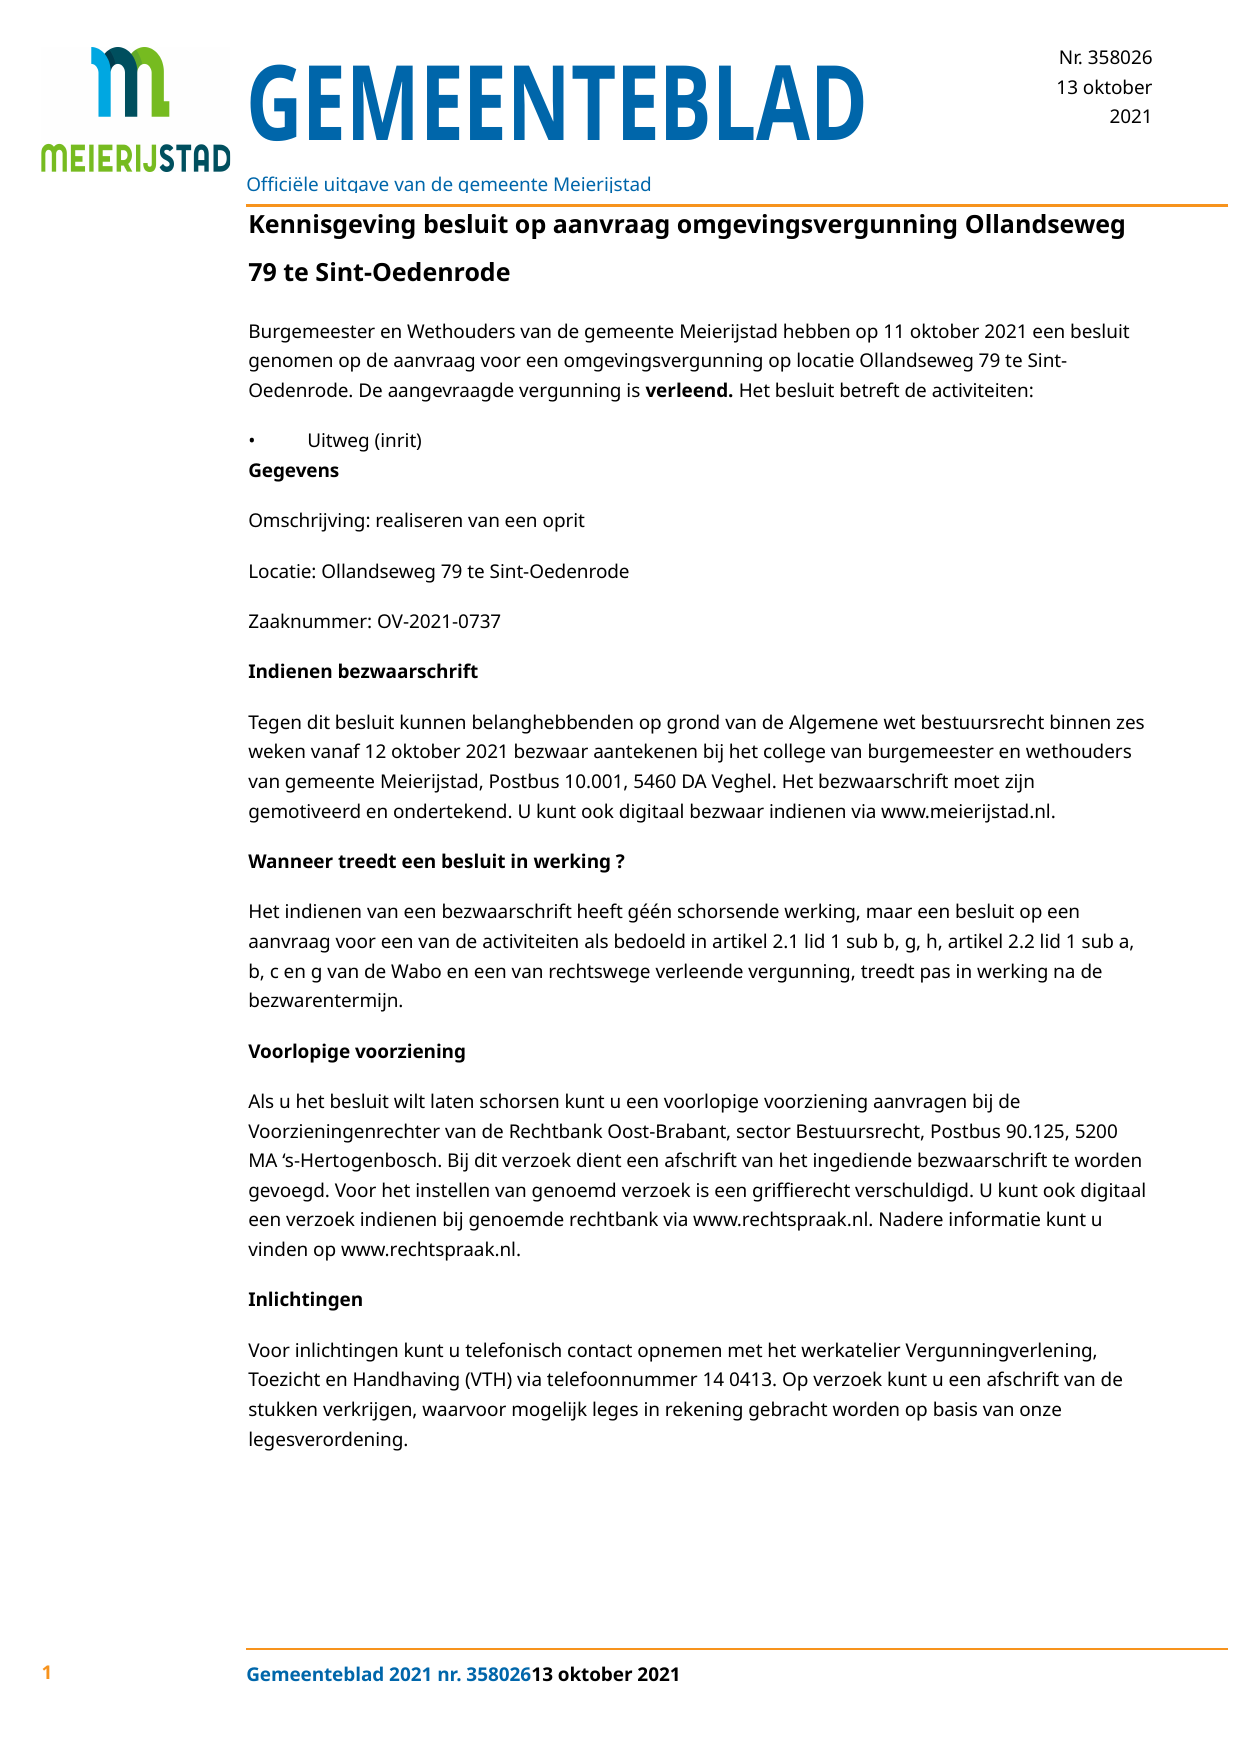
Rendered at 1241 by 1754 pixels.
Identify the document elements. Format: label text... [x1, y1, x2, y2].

text Omschrijving: realiseren van een oprit [248, 507, 1152, 533]
text Voorlopige voorziening [248, 1038, 1152, 1064]
text Locatie: Ollandseweg 79 te Sint-Oedenrode [248, 558, 1152, 584]
text Inlichtingen [248, 1287, 1152, 1312]
text Kennisgeving besluit op aanvraag omgevingsvergunning Ollandseweg 79 te Sint-Oedenrode [248, 207, 1152, 288]
text Tegen dit besluit kunnen belanghebbenden op grond van de Algemene wet bestuursrecht binnen zes weken vanaf 12 oktober 2021 bezwaar aantekenen bij het college van burgemeester en wethouders van gemeente Meierijstad, Postbus 10.001, 5460 DA Veghel. Het bezwaarschrift moet zijn gemotiveerd en ondertekend. U kunt ook digitaal bezwaar indienen via www.meierijstad.nl. [248, 709, 1152, 824]
text Voor inlichtingen kunt u telefonisch contact opnemen met het werkatelier Vergunningverlening, Toezicht en Handhaving (VTH) via telefoonnummer 14 0413. Op verzoek kunt u een afschrift van de stukken verkrijgen, waarvoor mogelijk leges in rekening gebracht worden op basis van onze legesverordening. [248, 1337, 1152, 1452]
text Zaaknummer: OV-2021-0737 [248, 608, 1152, 634]
text Wanneer treedt een besluit in werking ? [248, 848, 1152, 874]
picture [41, 47, 231, 172]
text Gegevens [248, 457, 1152, 483]
text Burgemeester en Wethouders van de gemeente Meierijstad hebben op 11 oktober 2021 een besluit genomen op de aanvraag voor een omgevingsvergunning op locatie Ollandseweg 79 te Sint-Oedenrode. De aangevraagde vergunning is verleend. Het besluit betreft de activiteiten: [248, 318, 1152, 403]
text Indienen bezwaarschrift [248, 659, 1152, 684]
text Het indienen van een bezwaarschrift heeft géén schorsende werking, maar een besluit op een aanvraag voor een van de activiteiten als bedoeld in artikel 2.1 lid 1 sub b, g, h, artikel 2.2 lid 1 sub a, b, c en g van de Wabo en een van rechtswege verleende vergunning, treedt pas in werking na de bezwarentermijn. [248, 899, 1152, 1013]
text Als u het besluit wilt laten schorsen kunt u een voorlopige voorziening aanvragen bij de Voorzieningenrechter van de Rechtbank Oost-Brabant, sector Bestuursrecht, Postbus 90.125, 5200 MA ‘s-Hertogenbosch. Bij dit verzoek dient een afschrift van het ingediende bezwaarschrift te worden gevoegd. Voor het instellen van genoemd verzoek is een griffierecht verschuldigd. U kunt ook digitaal een verzoek indienen bij genoemde rechtbank via www.rechtspraak.nl. Nadere informatie kunt u vinden op www.rechtspraak.nl. [248, 1088, 1152, 1262]
list Uitweg (inrit) [248, 427, 1152, 453]
